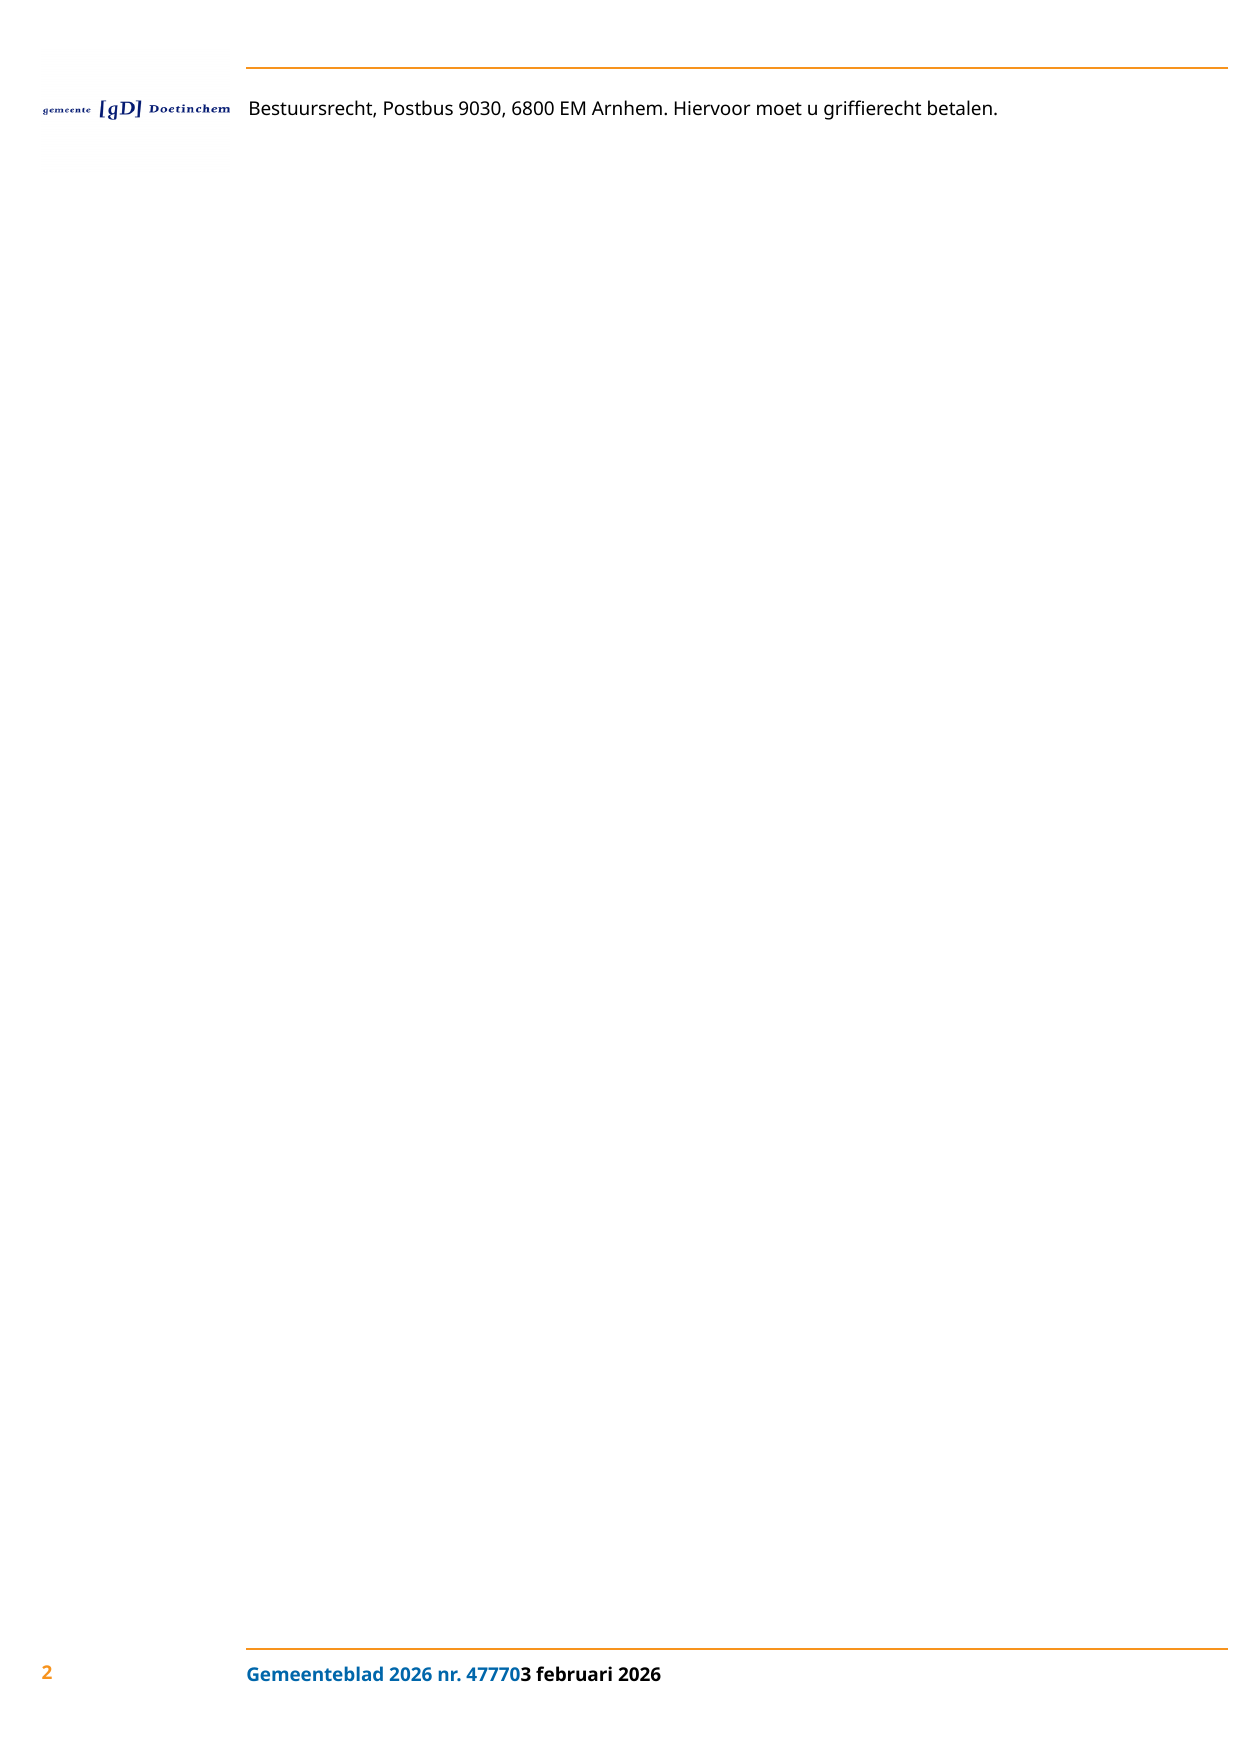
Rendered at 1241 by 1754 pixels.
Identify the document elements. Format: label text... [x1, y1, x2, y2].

text Bestuursrecht, Postbus 9030, 6800 EM Arnhem. Hiervoor moet u griffierecht betalen. [248, 95, 1152, 121]
picture [41, 47, 231, 172]
